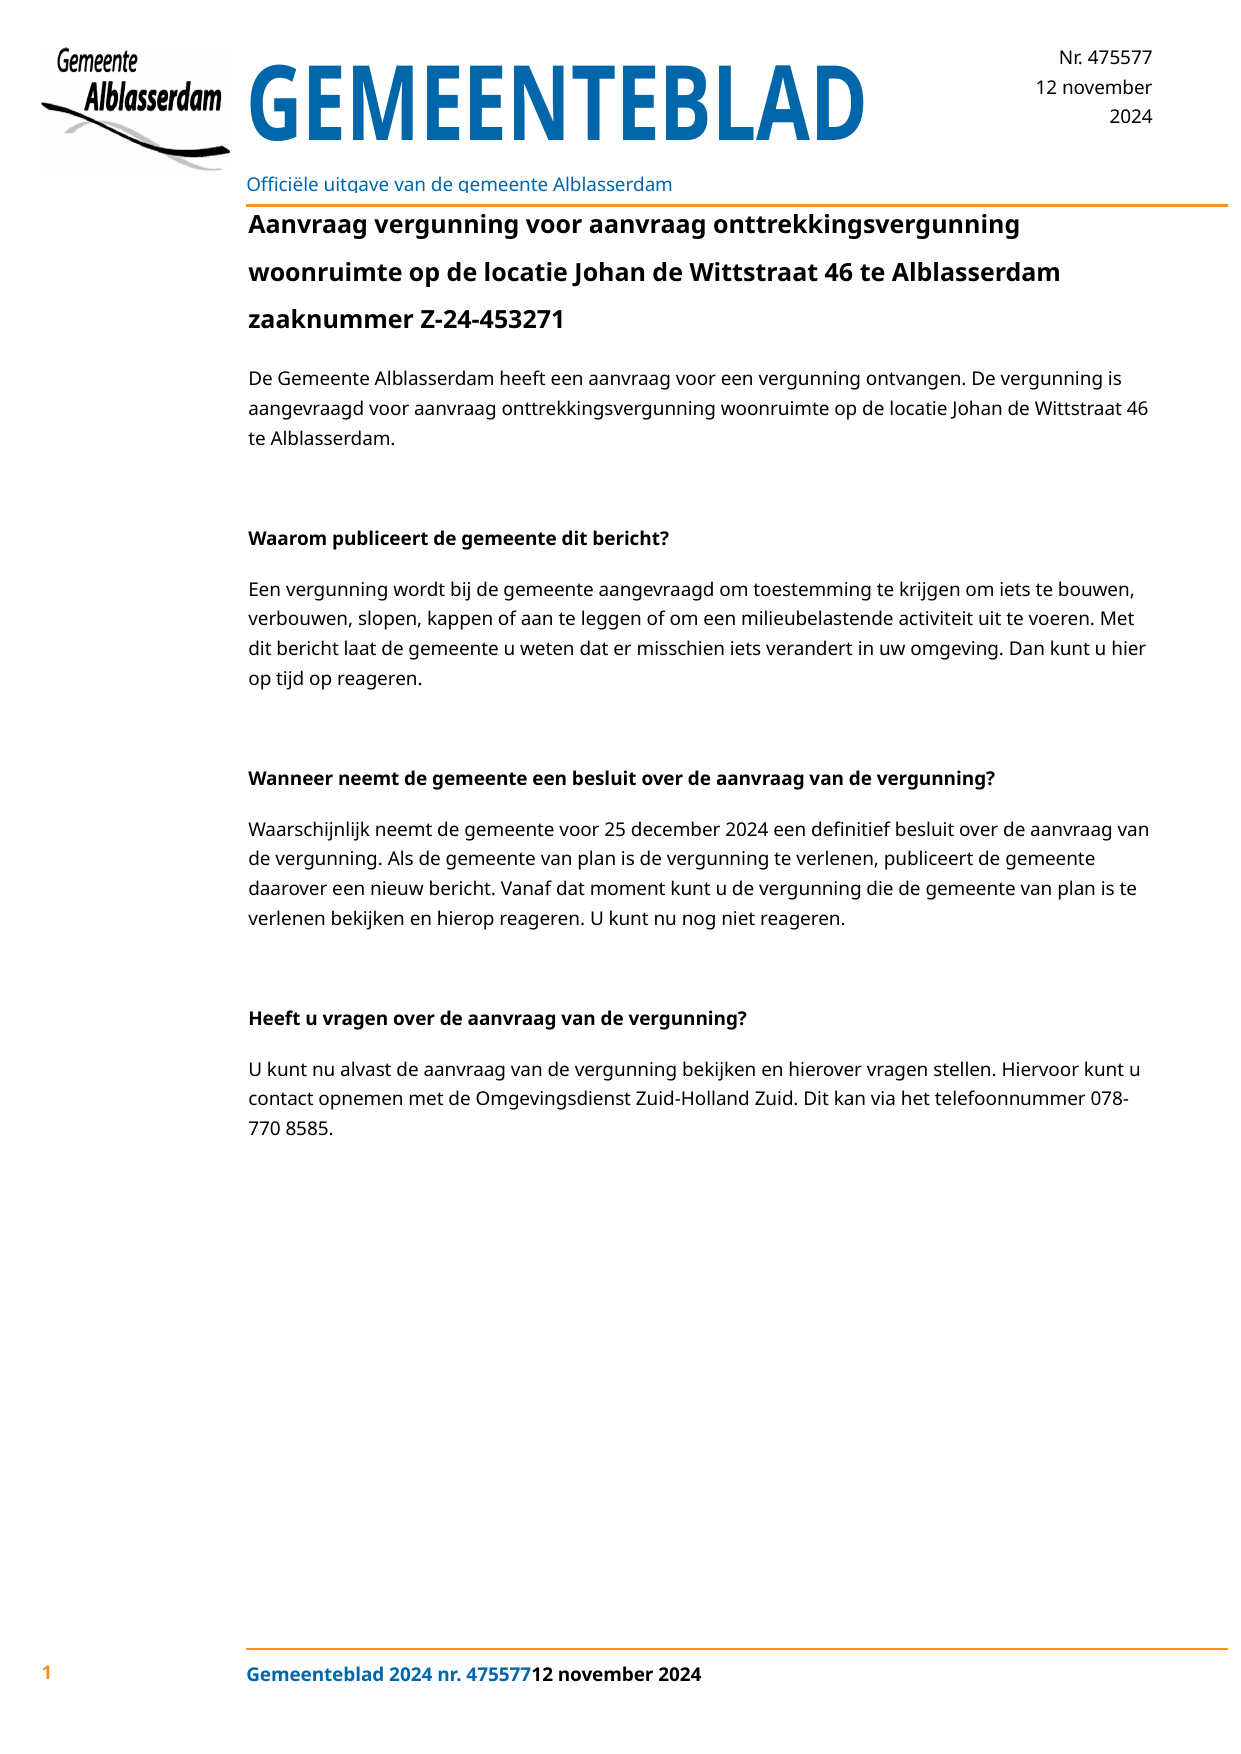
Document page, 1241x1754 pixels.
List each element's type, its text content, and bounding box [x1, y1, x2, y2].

text Waarschijnlijk neemt de gemeente voor 25 december 2024 een definitief besluit over de aanvraag van de vergunning. Als de gemeente van plan is de vergunning te verlenen, publiceert de gemeente daarover een nieuw bericht. Vanaf dat moment kunt u de vergunning die de gemeente van plan is te verlenen bekijken en hierop reageren. U kunt nu nog niet reageren. [248, 816, 1152, 930]
text De Gemeente Alblasserdam heeft een aanvraag voor een vergunning ontvangen. De vergunning is aangevraagd voor aanvraag onttrekkingsvergunning woonruimte op de locatie Johan de Wittstraat 46 te Alblasserdam. [248, 366, 1152, 450]
text Heeft u vragen over de aanvraag van de vergunning? [248, 1006, 1152, 1031]
text Waarom publiceert de gemeente dit bericht? [248, 526, 1152, 551]
picture [41, 47, 231, 172]
text Wanneer neemt de gemeente een besluit over de aanvraag van de vergunning? [248, 766, 1152, 791]
text Een vergunning wordt bij de gemeente aangevraagd om toestemming te krijgen om iets te bouwen, verbouwen, slopen, kappen of aan te leggen of om een milieubelastende activiteit uit te voeren. Met dit bericht laat de gemeente u weten dat er misschien iets verandert in uw omgeving. Dan kunt u hier op tijd op reageren. [248, 576, 1152, 690]
text U kunt nu alvast de aanvraag van de vergunning bekijken en hierover vragen stellen. Hiervoor kunt u contact opnemen met de Omgevingsdienst Zuid-Holland Zuid. Dit kan via het telefoonnummer 078-770 8585. [248, 1056, 1152, 1141]
text Aanvraag vergunning voor aanvraag onttrekkingsvergunning woonruimte op de locatie Johan de Wittstraat 46 te Alblasserdam zaaknummer Z-24-453271 [248, 207, 1152, 336]
